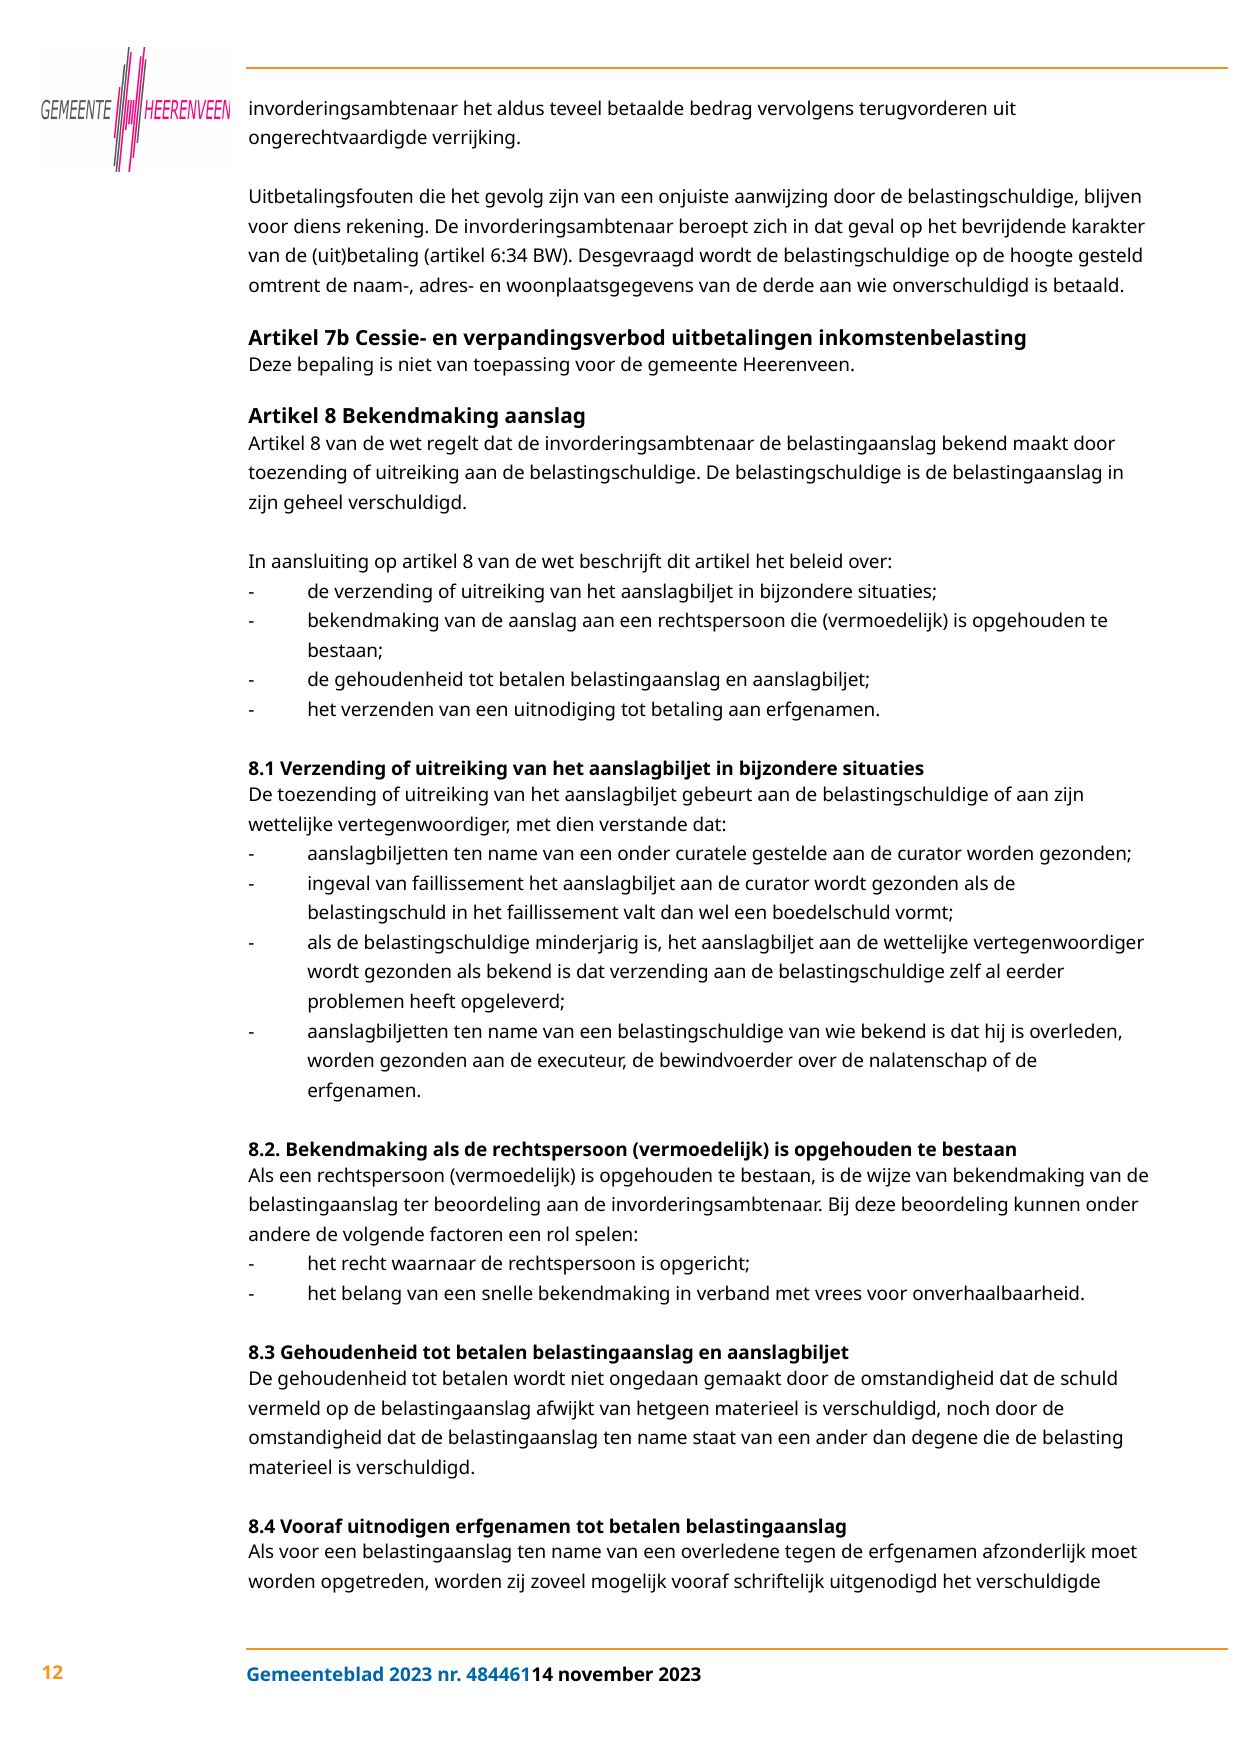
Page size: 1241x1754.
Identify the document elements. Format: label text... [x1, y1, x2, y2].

list als de belastingschuldige minderjarig is, het aanslagbiljet aan de wettelijke vertegenwoordiger wordt gezonden als bekend is dat verzending aan de belastingschuldige zelf al eerder problemen heeft opgeleverd; [248, 929, 1152, 1014]
list aanslagbiljetten ten name van een belastingschuldige van wie bekend is dat hij is overleden, worden gezonden aan de executeur, de bewindvoerder over de nalatenschap of de erfgenamen. [248, 1018, 1152, 1103]
text Artikel 7b Cessie- en verpandingsverbod uitbetalingen inkomstenbelasting [248, 323, 1152, 351]
text Deze bepaling is niet van toepassing voor de gemeente Heerenveen. [248, 351, 1152, 377]
list het belang van een snelle bekendmaking in verband met vrees voor onverhaalbaarheid. [248, 1280, 1152, 1306]
text invorderingsambtenaar het aldus teveel betaalde bedrag vervolgens terugvorderen uit ongerechtvaardigde verrijking. [248, 95, 1152, 150]
text Als een rechtspersoon (vermoedelijk) is opgehouden te bestaan, is de wijze van bekendmaking van de belastingaanslag ter beoordeling aan de invorderingsambtenaar. Bij deze beoordeling kunnen onder andere de volgende factoren een rol spelen: [248, 1162, 1152, 1247]
list de verzending of uitreiking van het aanslagbiljet in bijzondere situaties; [248, 578, 1152, 604]
list de gehoudenheid tot betalen belastingaanslag en aanslagbiljet; [248, 667, 1152, 692]
text Uitbetalingsfouten die het gevolg zijn van een onjuiste aanwijzing door de belastingschuldige, blijven voor diens rekening. De invorderingsambtenaar beroept zich in dat geval op het bevrijdende karakter van de (uit)betaling (artikel 6:34 BW). Desgevraagd wordt de belastingschuldige op de hoogte gesteld omtrent de naam-, adres- en woonplaatsgegevens van de derde aan wie onverschuldigd is betaald. [248, 183, 1152, 298]
text Als voor een belastingaanslag ten name van een overledene tegen de erfgenamen afzonderlijk moet worden opgetreden, worden zij zoveel mogelijk vooraf schriftelijk uitgenodigd het verschuldigde [248, 1539, 1152, 1594]
text 8.1 Verzending of uitreiking van het aanslagbiljet in bijzondere situaties [248, 755, 1152, 781]
list aanslagbiljetten ten name van een onder curatele gestelde aan de curator worden gezonden; [248, 840, 1152, 866]
text Artikel 8 van de wet regelt dat de invorderingsambtenaar de belastingaanslag bekend maakt door toezending of uitreiking aan de belastingschuldige. De belastingschuldige is de belastingaanslag in zijn geheel verschuldigd. [248, 430, 1152, 515]
picture [41, 47, 231, 172]
text In aansluiting op artikel 8 van de wet beschrijft dit artikel het beleid over: [248, 548, 1152, 574]
text De gehoudenheid tot betalen wordt niet ongedaan gemaakt door de omstandigheid dat de schuld vermeld op de belastingaanslag afwijkt van hetgeen materieel is verschuldigd, noch door de omstandigheid dat de belastingaanslag ten name staat van een ander dan degene die de belasting materieel is verschuldigd. [248, 1365, 1152, 1479]
list het verzenden van een uitnodiging tot betaling aan erfgenamen. [248, 696, 1152, 722]
list het recht waarnaar de rechtspersoon is opgericht; [248, 1251, 1152, 1276]
text 8.4 Vooraf uitnodigen erfgenamen tot betalen belastingaanslag [248, 1513, 1152, 1539]
text Artikel 8 Bekendmaking aanslag [248, 402, 1152, 430]
text De toezending of uitreiking van het aanslagbiljet gebeurt aan de belastingschuldige of aan zijn wettelijke vertegenwoordiger, met dien verstande dat: [248, 781, 1152, 836]
text 8.2. Bekendmaking als de rechtspersoon (vermoedelijk) is opgehouden te bestaan [248, 1136, 1152, 1162]
text 8.3 Gehoudenheid tot betalen belastingaanslag en aanslagbiljet [248, 1339, 1152, 1365]
list ingeval van faillissement het aanslagbiljet aan de curator wordt gezonden als de belastingschuld in het faillissement valt dan wel een boedelschuld vormt; [248, 870, 1152, 925]
list bekendmaking van de aanslag aan een rechtspersoon die (vermoedelijk) is opgehouden te bestaan; [248, 607, 1152, 663]
